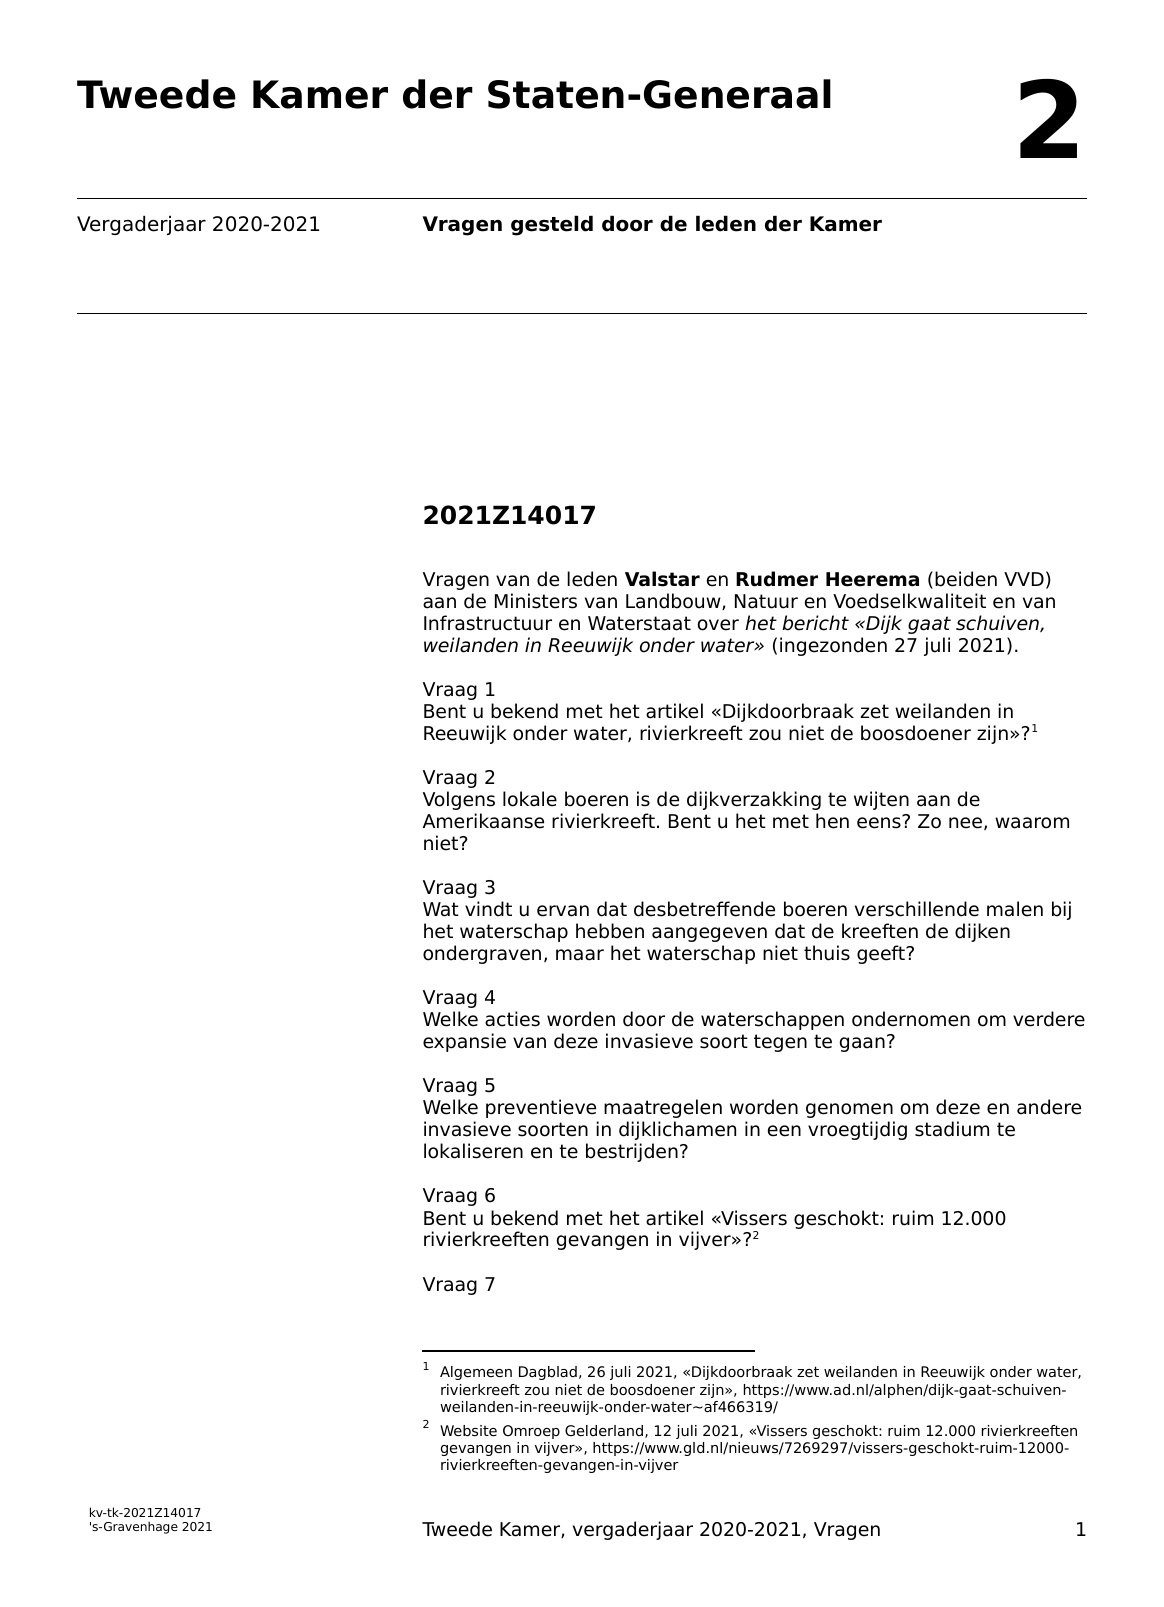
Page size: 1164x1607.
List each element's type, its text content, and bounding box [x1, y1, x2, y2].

text kv-tk-2021Z14017 [88, 1506, 323, 1520]
table_cell Vragen gesteld door de leden der Kamer [422, 199, 1087, 313]
text Bent u bekend met het artikel «Vissers geschokt: ruim 12.000 rivierkreeften gevangen in vijver»? [422, 1207, 1087, 1251]
text 's-Gravenhage 2021 [88, 1520, 323, 1534]
text Website Omroep Gelderland, 12 juli 2021, «Vissers geschokt: ruim 12.000 rivierkreeften gevangen in vijver», https://www.gld.nl/nieuws/7269297/vissers-geschokt-ruim-12000-rivierkreeften-gevangen-in-vijver [422, 1418, 1087, 1474]
text Vraag 3 [422, 877, 1087, 899]
text Bent u bekend met het artikel «Dijkdoorbraak zet weilanden in Reeuwijk onder water, rivierkreeft zou niet de boosdoener zijn»? [422, 701, 1087, 745]
text Welke acties worden door de waterschappen ondernomen om verdere expansie van deze invasieve soort tegen te gaan? [422, 1009, 1087, 1053]
text 2021Z14017 [422, 501, 1087, 531]
text Vraag 7 [422, 1273, 1087, 1296]
text Algemeen Dagblad, 26 juli 2021, «Dijkdoorbraak zet weilanden in Reeuwijk onder water, rivierkreeft zou niet de boosdoener zijn», https://www.ad.nl/alphen/dijk-gaat-schuiven-weilanden-in-reeuwijk-onder-water~af466319/ [422, 1360, 1087, 1416]
text Vragen van de leden Valstar en Rudmer Heerema (beiden VVD) aan de Ministers van Landbouw, Natuur en Voedselkwaliteit en van Infrastructuur en Waterstaat over het bericht «Dijk gaat schuiven, weilanden in Reeuwijk onder water» (ingezonden 27 juli 2021). [422, 569, 1087, 657]
text Welke preventieve maatregelen worden genomen om deze en andere invasieve soorten in dijklichamen in een vroegtijdig stadium te lokaliseren en te bestrijden? [422, 1097, 1087, 1163]
text Vraag 5 [422, 1075, 1087, 1097]
text Volgens lokale boeren is de dijkverzakking te wijten aan de Amerikaanse rivierkreeft. Bent u het met hen eens? Zo nee, waarom niet? [422, 789, 1087, 855]
text Vraag 2 [422, 767, 1087, 789]
text Vraag 6 [422, 1185, 1087, 1207]
table_header Tweede Kamer der Staten-Generaal [77, 59, 886, 198]
text Vraag 1 [422, 679, 1087, 701]
table_cell Vergaderjaar 2020-2021 [77, 199, 422, 313]
text Vraag 4 [422, 987, 1087, 1009]
table_header 2 [886, 59, 1087, 198]
text Wat vindt u ervan dat desbetreffende boeren verschillende malen bij het waterschap hebben aangegeven dat de kreeften de dijken ondergraven, maar het waterschap niet thuis geeft? [422, 899, 1087, 965]
